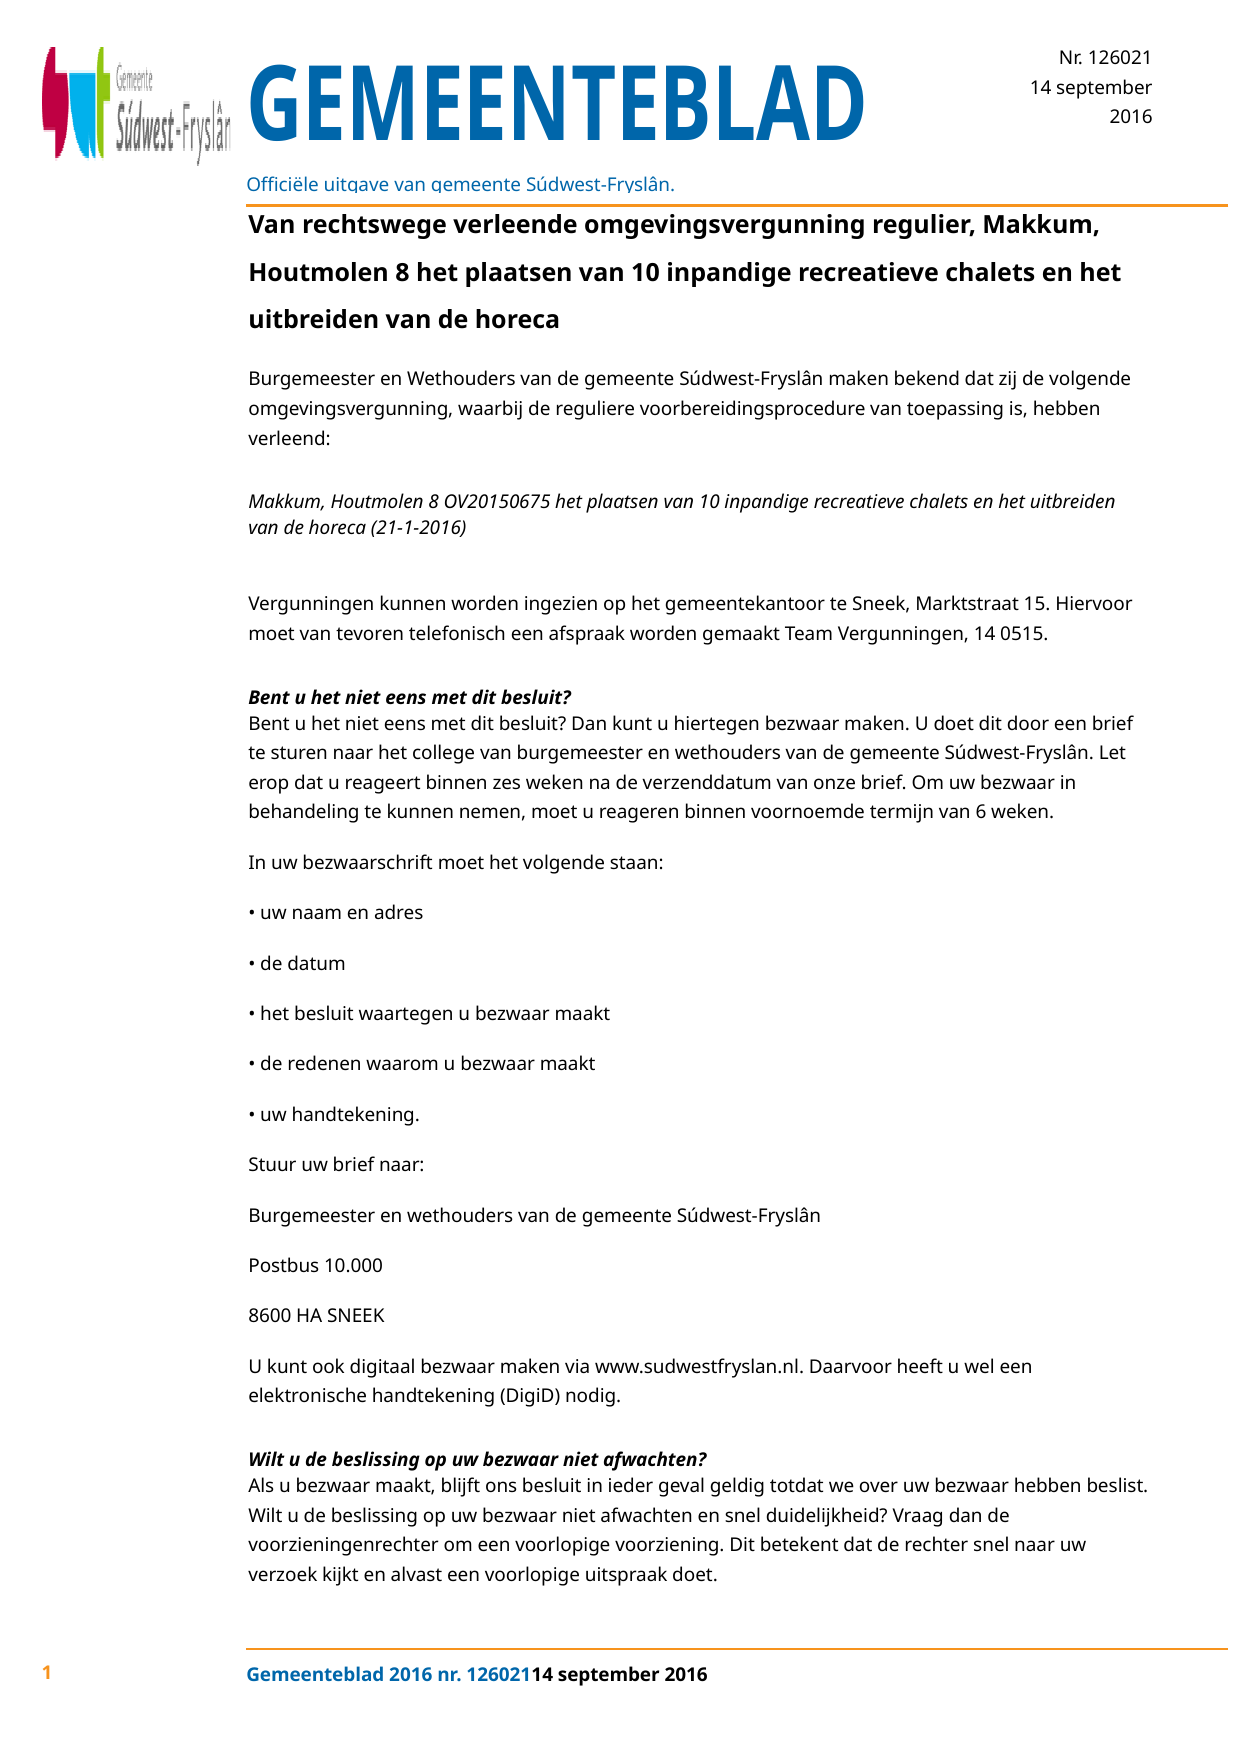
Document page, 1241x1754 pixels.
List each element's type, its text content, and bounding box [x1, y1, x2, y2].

text Als u bezwaar maakt, blijft ons besluit in ieder geval geldig totdat we over uw bezwaar hebben beslist. Wilt u de beslissing op uw bezwaar niet afwachten en snel duidelijkheid? Vraag dan de voorzieningenrechter om een voorlopige voorziening. Dit betekent dat de rechter snel naar uw verzoek kijkt en alvast een voorlopige uitspraak doet. [248, 1472, 1152, 1587]
text 8600 HA SNEEK [248, 1303, 1152, 1328]
text • de datum [248, 950, 1152, 976]
text • de redenen waarom u bezwaar maakt [248, 1051, 1152, 1076]
picture [41, 47, 231, 172]
text Postbus 10.000 [248, 1252, 1152, 1278]
text Stuur uw brief naar: [248, 1151, 1152, 1177]
text Van rechtswege verleende omgevingsvergunning regulier, Makkum, Houtmolen 8 het plaatsen van 10 inpandige recreatieve chalets en het uitbreiden van de horeca [248, 207, 1152, 336]
text Wilt u de beslissing op uw bezwaar niet afwachten? [248, 1447, 1152, 1472]
text U kunt ook digitaal bezwaar maken via www.sudwestfryslan.nl. Daarvoor heeft u wel een elektronische handtekening (DigiD) nodig. [248, 1353, 1152, 1408]
text Burgemeester en wethouders van de gemeente Súdwest-Fryslân [248, 1202, 1152, 1228]
text Burgemeester en Wethouders van de gemeente Súdwest-Fryslân maken bekend dat zij de volgende omgevingsvergunning, waarbij de reguliere voorbereidingsprocedure van toepassing is, hebben verleend: [248, 366, 1152, 450]
text Makkum, Houtmolen 8 OV20150675 het plaatsen van 10 inpandige recreatieve chalets en het uitbreiden van de horeca (21-1-2016) [248, 489, 1152, 540]
text • uw handtekening. [248, 1101, 1152, 1127]
text Bent u het niet eens met dit besluit? Dan kunt u hiertegen bezwaar maken. U doet dit door een brief te sturen naar het college van burgemeester en wethouders van de gemeente Súdwest-Fryslân. Let erop dat u reageert binnen zes weken na de verzenddatum van onze brief. Om uw bezwaar in behandeling te kunnen nemen, moet u reageren binnen voornoemde termijn van 6 weken. [248, 710, 1152, 824]
text • uw naam en adres [248, 899, 1152, 925]
text Bent u het niet eens met dit besluit? [248, 684, 1152, 710]
text In uw bezwaarschrift moet het volgende staan: [248, 849, 1152, 875]
text Vergunningen kunnen worden ingezien op het gemeentekantoor te Sneek, Marktstraat 15. Hiervoor moet van tevoren telefonisch een afspraak worden gemaakt Team Vergunningen, 14 0515. [248, 591, 1152, 646]
text • het besluit waartegen u bezwaar maakt [248, 1000, 1152, 1026]
